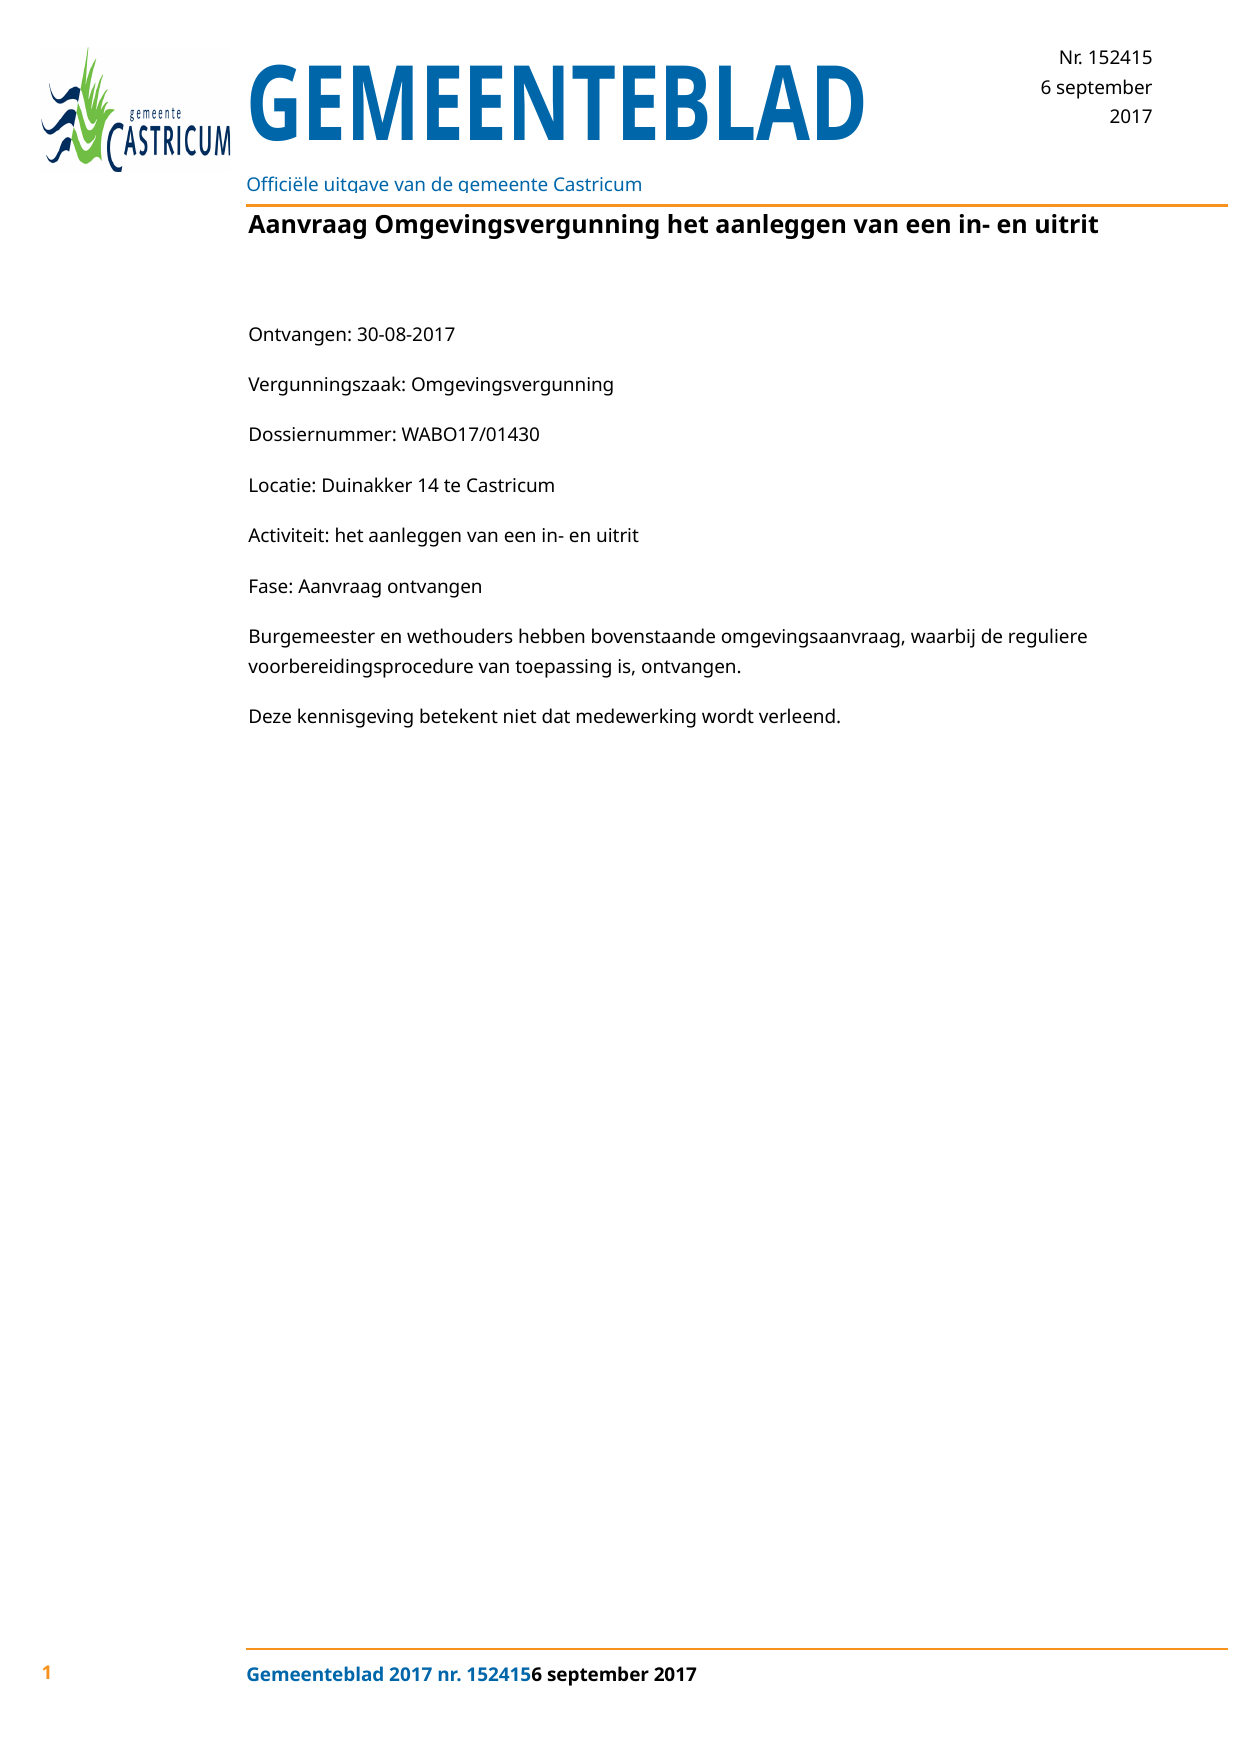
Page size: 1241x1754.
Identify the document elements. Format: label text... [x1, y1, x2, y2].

text Burgemeester en wethouders hebben bovenstaande omgevingsaanvraag, waarbij de reguliere voorbereidingsprocedure van toepassing is, ontvangen. [248, 623, 1152, 678]
text Activiteit: het aanleggen van een in- en uitrit [248, 522, 1152, 548]
picture [41, 47, 231, 172]
text Deze kennisgeving betekent niet dat medewerking wordt verleend. [248, 703, 1152, 729]
text Dossiernummer: WABO17/01430 [248, 422, 1152, 447]
text Ontvangen: 30-08-2017 [248, 321, 1152, 346]
text Vergunningszaak: Omgevingsvergunning [248, 371, 1152, 397]
text Aanvraag Omgevingsvergunning het aanleggen van een in- en uitrit [248, 207, 1152, 241]
text Locatie: Duinakker 14 te Castricum [248, 472, 1152, 498]
text Fase: Aanvraag ontvangen [248, 573, 1152, 598]
